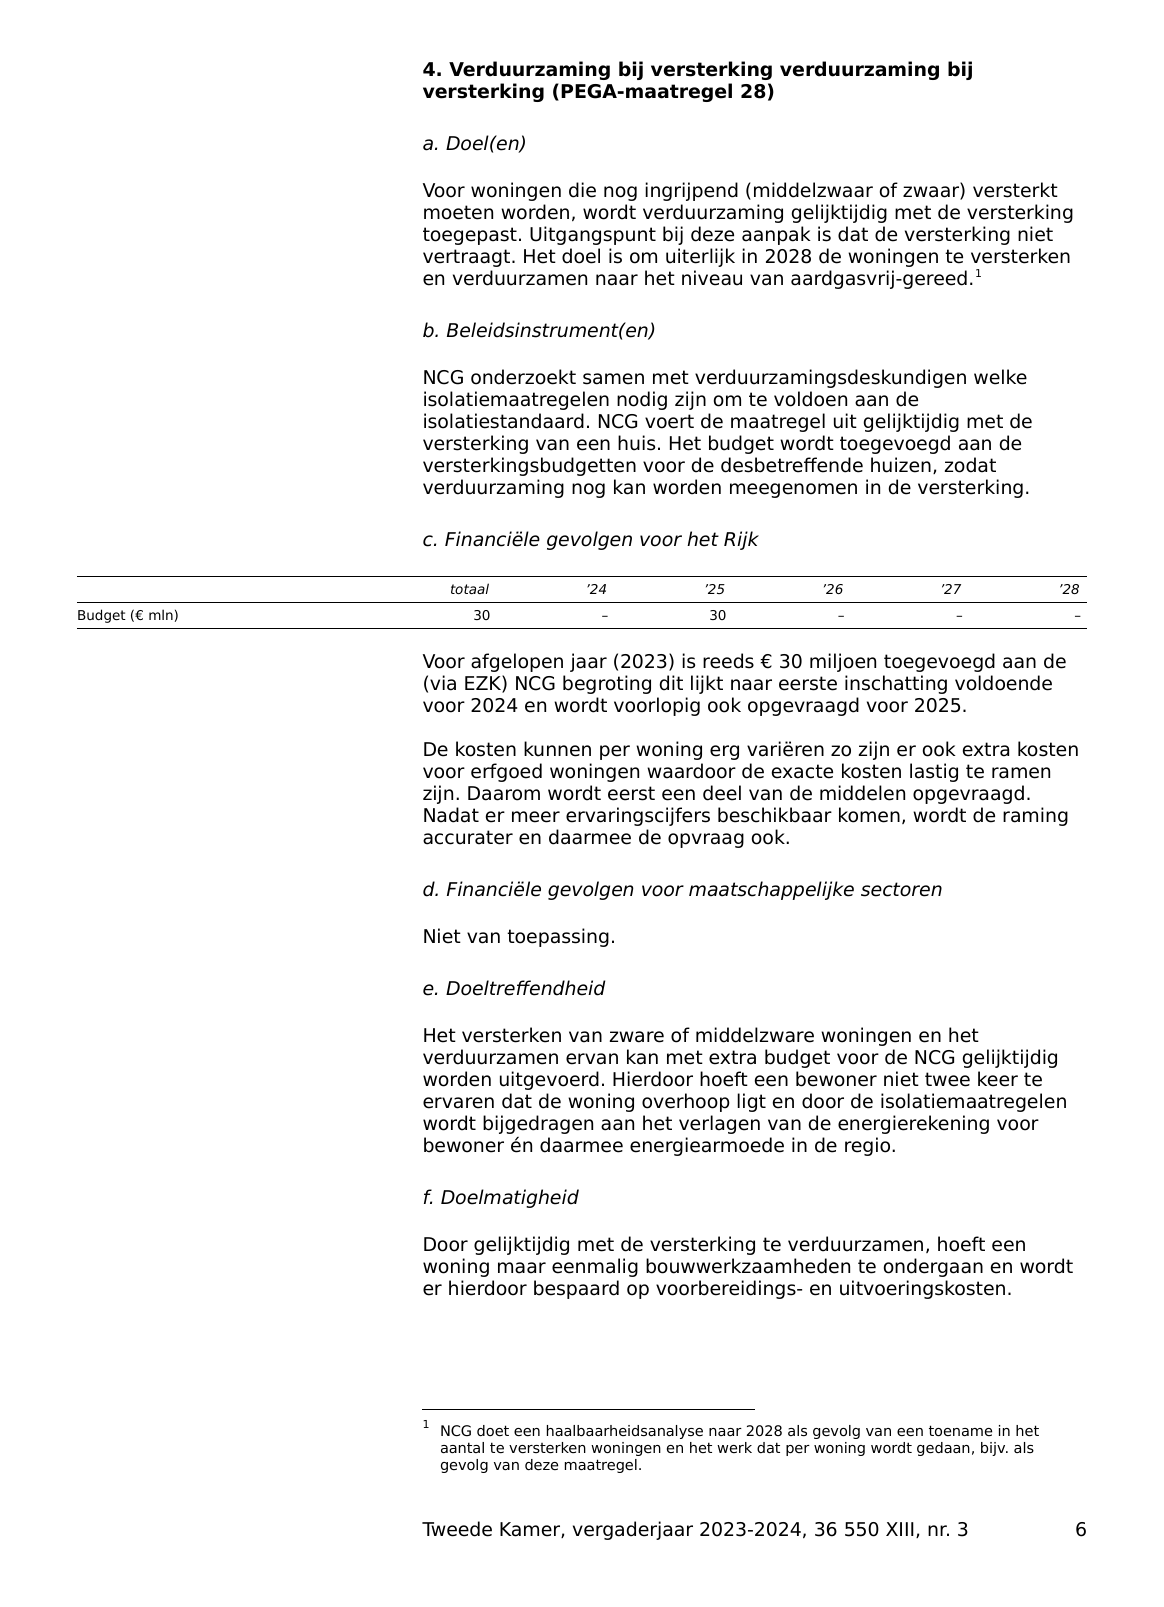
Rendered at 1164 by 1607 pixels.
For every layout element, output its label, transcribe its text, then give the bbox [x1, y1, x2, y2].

table_cell 30 [614, 603, 732, 628]
table_cell – [850, 603, 968, 628]
table_header ’24 [496, 577, 614, 602]
table_header ’26 [732, 577, 850, 602]
text Het versterken van zware of middelzware woningen en het verduurzamen ervan kan met extra budget voor de NCG gelijktijdig worden uitgevoerd. Hierdoor hoeft een bewoner niet twee keer te ervaren dat de woning overhoop ligt en door de isolatiemaatregelen wordt bijgedragen aan het verlagen van de energierekening voor bewoner én daarmee energiearmoede in de regio. [422, 1025, 1087, 1157]
table_header [77, 577, 378, 602]
table_header ’28 [969, 577, 1087, 602]
table_header ’25 [614, 577, 732, 602]
subtitle c. Financiële gevolgen voor het Rijk [422, 529, 1087, 551]
table_cell – [732, 603, 850, 628]
text De kosten kunnen per woning erg variëren zo zijn er ook extra kosten voor erfgoed woningen waardoor de exacte kosten lastig te ramen zijn. Daarom wordt eerst een deel van de middelen opgevraagd. Nadat er meer ervaringscijfers beschikbaar komen, wordt de raming accurater en daarmee de opvraag ook. [422, 739, 1087, 849]
text NCG onderzoekt samen met verduurzamingsdeskundigen welke isolatiemaatregelen nodig zijn om te voldoen aan de isolatiestandaard. NCG voert de maatregel uit gelijktijdig met de versterking van een huis. Het budget wordt toegevoegd aan de versterkingsbudgetten voor de desbetreffende huizen, zodat verduurzaming nog kan worden meegenomen in de versterking. [422, 367, 1087, 499]
subtitle f. Doelmatigheid [422, 1187, 1087, 1209]
table_cell Budget (€ mln) [77, 603, 378, 628]
table_header ’27 [850, 577, 968, 602]
table_header totaal [378, 577, 496, 602]
table_cell – [969, 603, 1087, 628]
subtitle b. Beleidsinstrument(en) [422, 320, 1087, 342]
text Voor woningen die nog ingrijpend (middelzwaar of zwaar) versterkt moeten worden, wordt verduurzaming gelijktijdig met de versterking toegepast. Uitgangspunt bij deze aanpak is dat de versterking niet vertraagt. Het doel is om uiterlijk in 2028 de woningen te versterken en verduurzamen naar het niveau van aardgasvrij-gereed. [422, 180, 1087, 290]
subtitle d. Financiële gevolgen voor maatschappelijke sectoren [422, 879, 1087, 901]
table_cell 30 [378, 603, 496, 628]
text Door gelijktijdig met de versterking te verduurzamen, hoeft een woning maar eenmalig bouwwerkzaamheden te ondergaan en wordt er hierdoor bespaard op voorbereidings- en uitvoeringskosten. [422, 1234, 1087, 1300]
subtitle e. Doeltreffendheid [422, 978, 1087, 1000]
text NCG doet een haalbaarheidsanalyse naar 2028 als gevolg van een toename in het aantal te versterken woningen en het werk dat per woning wordt gedaan, bijv. als gevolg van deze maatregel. [422, 1418, 1087, 1474]
subtitle 4. Verduurzaming bij versterking verduurzaming bij versterking (PEGA-maatregel 28) [422, 59, 1087, 103]
text Voor afgelopen jaar (2023) is reeds € 30 miljoen toegevoegd aan de (via EZK) NCG begroting dit lijkt naar eerste inschatting voldoende voor 2024 en wordt voorlopig ook opgevraagd voor 2025. [422, 651, 1087, 717]
table_cell – [496, 603, 614, 628]
subtitle a. Doel(en) [422, 133, 1087, 155]
text Niet van toepassing. [422, 926, 1087, 948]
